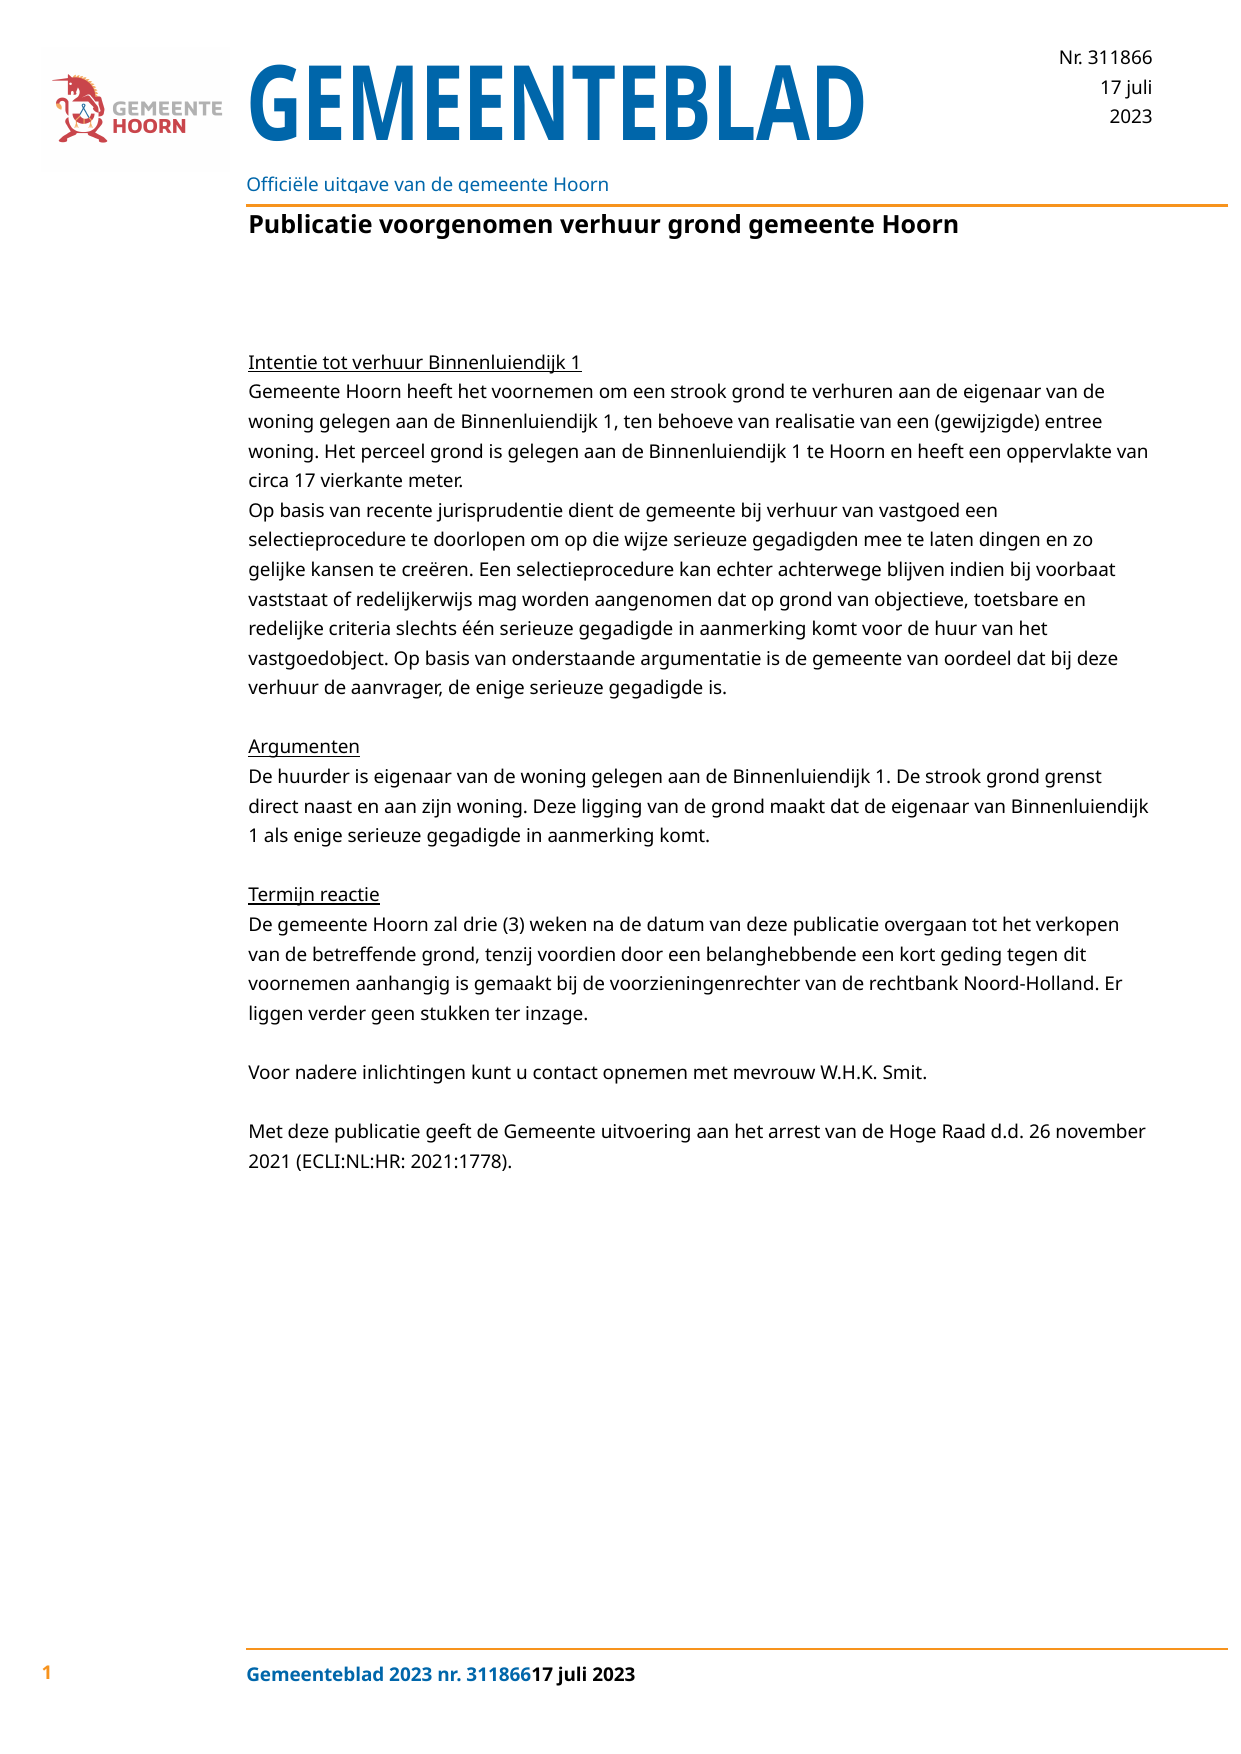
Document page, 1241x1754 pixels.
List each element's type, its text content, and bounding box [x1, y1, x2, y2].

text Met deze publicatie geeft de Gemeente uitvoering aan het arrest van de Hoge Raad d.d. 26 november 2021 (ECLI:NL:HR: 2021:1778). [248, 1118, 1152, 1174]
text De huurder is eigenaar van de woning gelegen aan de Binnenluiendijk 1. De strook grond grenst direct naast en aan zijn woning. Deze ligging van de grond maakt dat de eigenaar van Binnenluiendijk 1 als enige serieuze gegadigde in aanmerking komt. [248, 763, 1152, 848]
text Argumenten [248, 734, 1152, 759]
text Intentie tot verhuur Binnenluiendijk 1 [248, 349, 1152, 375]
text Publicatie voorgenomen verhuur grond gemeente Hoorn [248, 207, 1152, 241]
text Op basis van recente jurisprudentie dient de gemeente bij verhuur van vastgoed een selectieprocedure te doorlopen om op die wijze serieuze gegadigden mee te laten dingen en zo gelijke kansen te creëren. Een selectieprocedure kan echter achterwege blijven indien bij voorbaat vaststaat of redelijkerwijs mag worden aangenomen dat op grond van objectieve, toetsbare en redelijke criteria slechts één serieuze gegadigde in aanmerking komt voor de huur van het vastgoedobject. Op basis van onderstaande argumentatie is de gemeente van oordeel dat bij deze verhuur de aanvrager, de enige serieuze gegadigde is. [248, 497, 1152, 700]
text Voor nadere inlichtingen kunt u contact opnemen met mevrouw W.H.K. Smit. [248, 1059, 1152, 1085]
text Termijn reactie [248, 882, 1152, 907]
picture [41, 47, 231, 172]
text De gemeente Hoorn zal drie (3) weken na de datum van deze publicatie overgaan tot het verkopen van de betreffende grond, tenzij voordien door een belanghebbende een kort geding tegen dit voornemen aanhangig is gemaakt bij de voorzieningenrechter van de rechtbank Noord-Holland. Er liggen verder geen stukken ter inzage. [248, 911, 1152, 1026]
text Gemeente Hoorn heeft het voornemen om een strook grond te verhuren aan de eigenaar van de woning gelegen aan de Binnenluiendijk 1, ten behoeve van realisatie van een (gewijzigde) entree woning. Het perceel grond is gelegen aan de Binnenluiendijk 1 te Hoorn en heeft een oppervlakte van circa 17 vierkante meter. [248, 379, 1152, 493]
